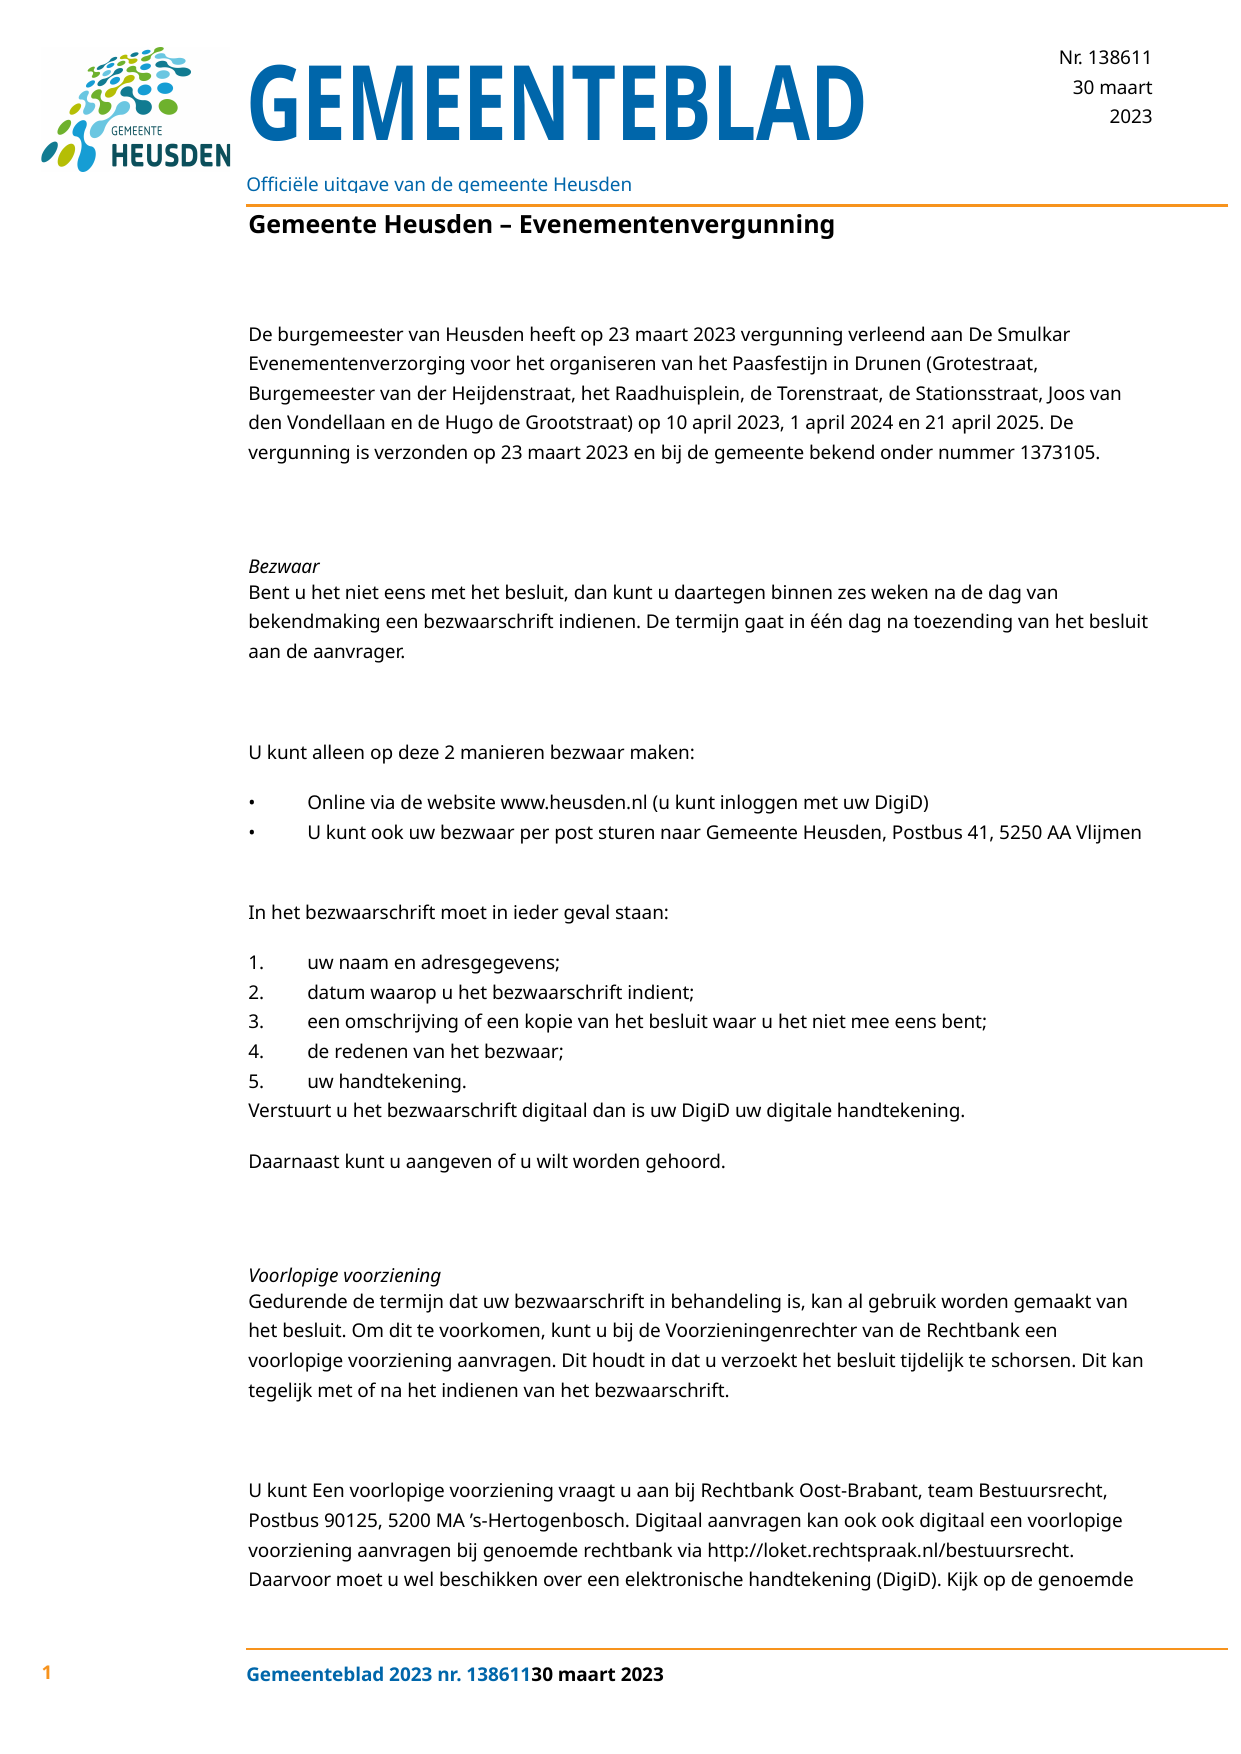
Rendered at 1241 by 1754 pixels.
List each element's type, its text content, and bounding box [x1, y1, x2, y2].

text U kunt alleen op deze 2 manieren bezwaar maken: [248, 739, 1152, 765]
list de redenen van het bezwaar; [248, 1038, 1152, 1064]
picture [41, 47, 231, 172]
list Online via de website www.heusden.nl (u kunt inloggen met uw DigiD) [248, 789, 1152, 815]
list U kunt ook uw bezwaar per post sturen naar Gemeente Heusden, Postbus 41, 5250 AA Vlijmen [248, 819, 1152, 845]
list uw handtekening. [248, 1068, 1152, 1094]
text Verstuurt u het bezwaarschrift digitaal dan is uw DigiD uw digitale handtekening. [248, 1097, 1152, 1123]
list een omschrijving of een kopie van het besluit waar u het niet mee eens bent; [248, 1009, 1152, 1034]
text Daarnaast kunt u aangeven of u wilt worden gehoord. [248, 1148, 1152, 1174]
text Bent u het niet eens met het besluit, dan kunt u daartegen binnen zes weken na de dag van bekendmaking een bezwaarschrift indienen. De termijn gaat in één dag na toezending van het besluit aan de aanvrager. [248, 579, 1152, 664]
text Bezwaar [248, 553, 1152, 579]
text Gemeente Heusden – Evenementenvergunning [248, 207, 1152, 241]
list datum waarop u het bezwaarschrift indient; [248, 979, 1152, 1005]
list uw naam en adresgegevens; [248, 949, 1152, 975]
text U kunt Een voorlopige voorziening vraagt u aan bij Rechtbank Oost-Brabant, team Bestuursrecht, Postbus 90125, 5200 MA ’s-Hertogenbosch. Digitaal aanvragen kan ook ook digitaal een voorlopige voorziening aanvragen bij genoemde rechtbank via http://loket.rechtspraak.nl/bestuursrecht. Daarvoor moet u wel beschikken over een elektronische handtekening (DigiD). Kijk op de genoemde [248, 1478, 1152, 1592]
text In het bezwaarschrift moet in ieder geval staan: [248, 899, 1152, 925]
text De burgemeester van Heusden heeft op 23 maart 2023 vergunning verleend aan De Smulkar Evenementenverzorging voor het organiseren van het Paasfestijn in Drunen (Grotestraat, Burgemeester van der Heijdenstraat, het Raadhuisplein, de Torenstraat, de Stationsstraat, Joos van den Vondellaan en de Hugo de Grootstraat) op 10 april 2023, 1 april 2024 en 21 april 2025. De vergunning is verzonden op 23 maart 2023 en bij de gemeente bekend onder nummer 1373105. [248, 321, 1152, 465]
text Gedurende de termijn dat uw bezwaarschrift in behandeling is, kan al gebruik worden gemaakt van het besluit. Om dit te voorkomen, kunt u bij de Voorzieningenrechter van de Rechtbank een voorlopige voorziening aanvragen. Dit houdt in dat u verzoekt het besluit tijdelijk te schorsen. Dit kan tegelijk met of na het indienen van het bezwaarschrift. [248, 1288, 1152, 1402]
text Voorlopige voorziening [248, 1262, 1152, 1288]
